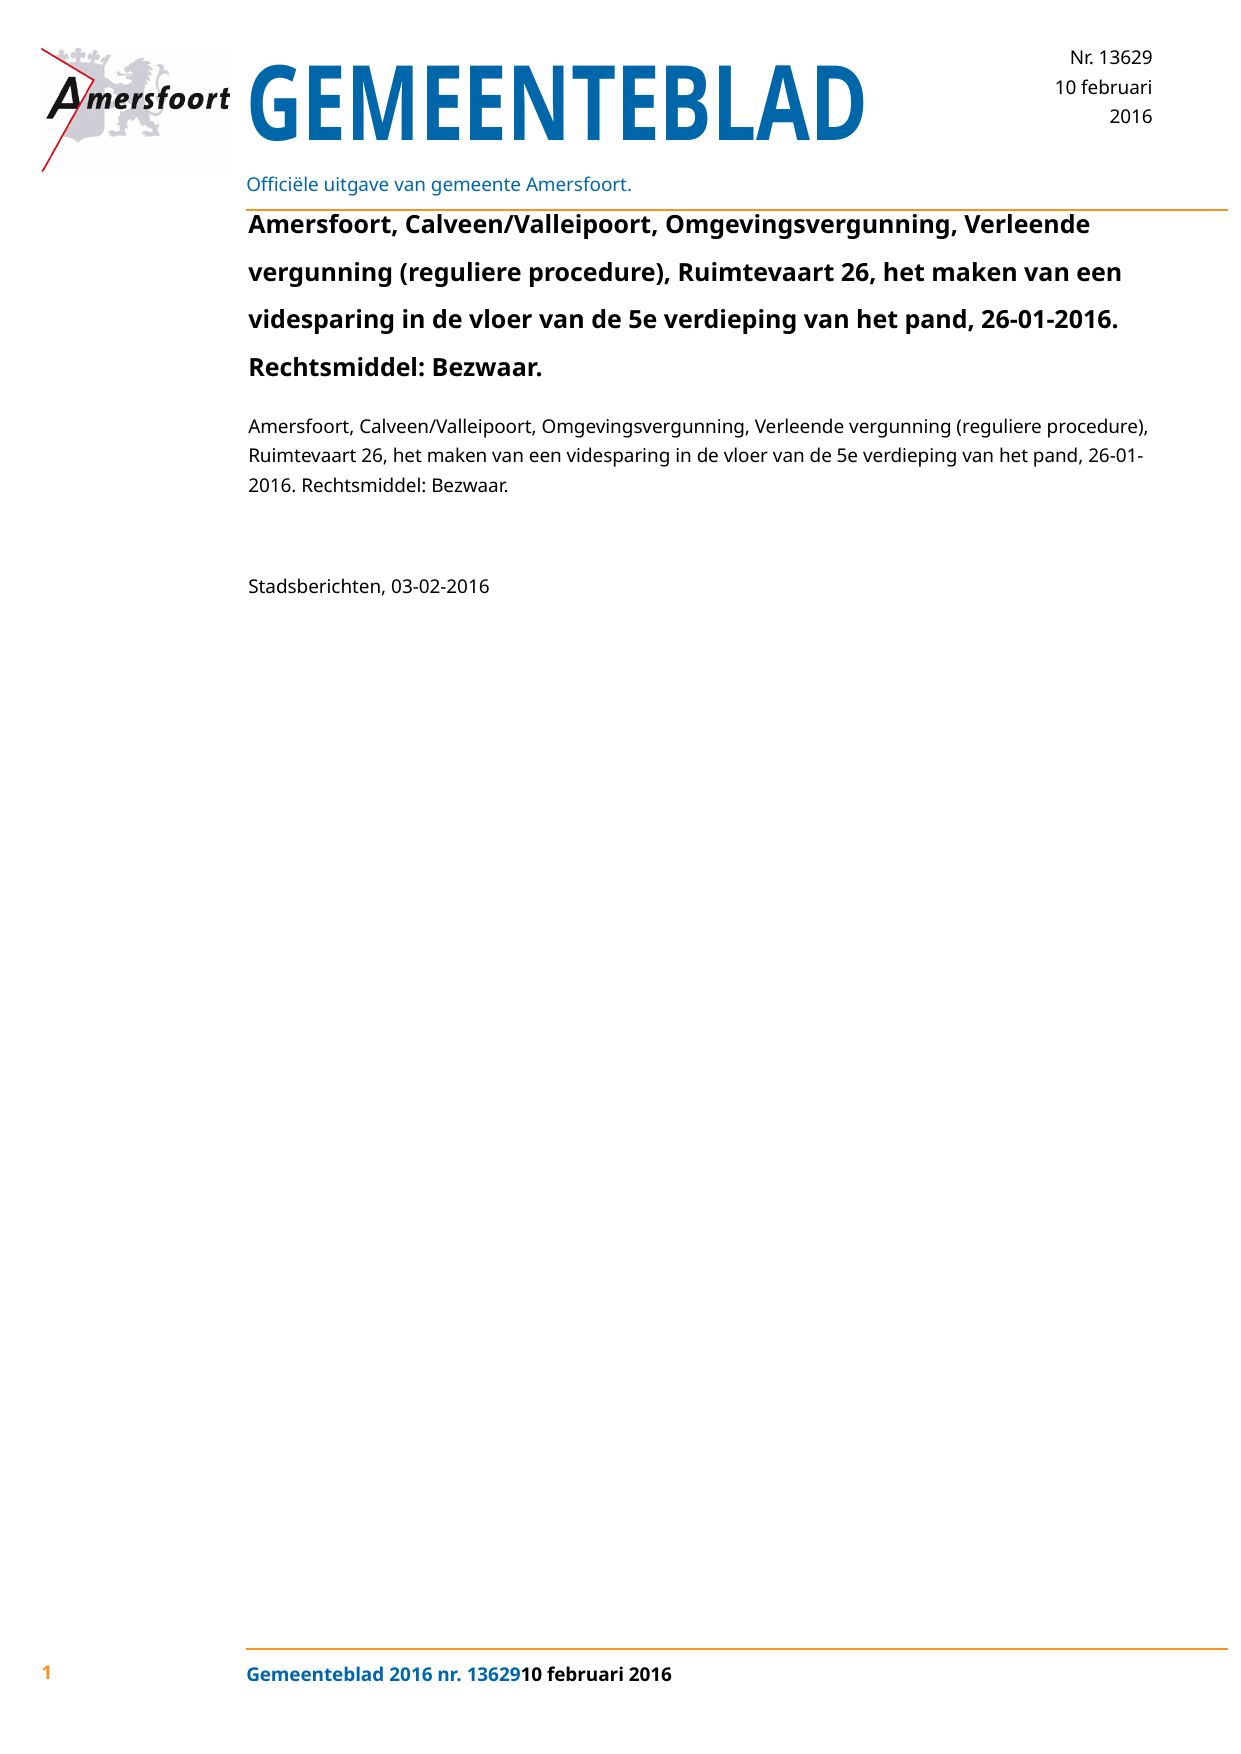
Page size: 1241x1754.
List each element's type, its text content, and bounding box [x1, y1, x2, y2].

picture [41, 47, 231, 172]
text Stadsberichten, 03-02-2016 [248, 573, 1152, 599]
text Amersfoort, Calveen/Valleipoort, Omgevingsvergunning, Verleende vergunning (reguliere procedure), Ruimtevaart 26, het maken van een videsparing in de vloer van de 5e verdieping van het pand, 26-01-2016. Rechtsmiddel: Bezwaar. [248, 413, 1152, 498]
text Amersfoort, Calveen/Valleipoort, Omgevingsvergunning, Verleende vergunning (reguliere procedure), Ruimtevaart 26, het maken van een videsparing in de vloer van de 5e verdieping van het pand, 26-01-2016. Rechtsmiddel: Bezwaar. [248, 211, 1152, 384]
